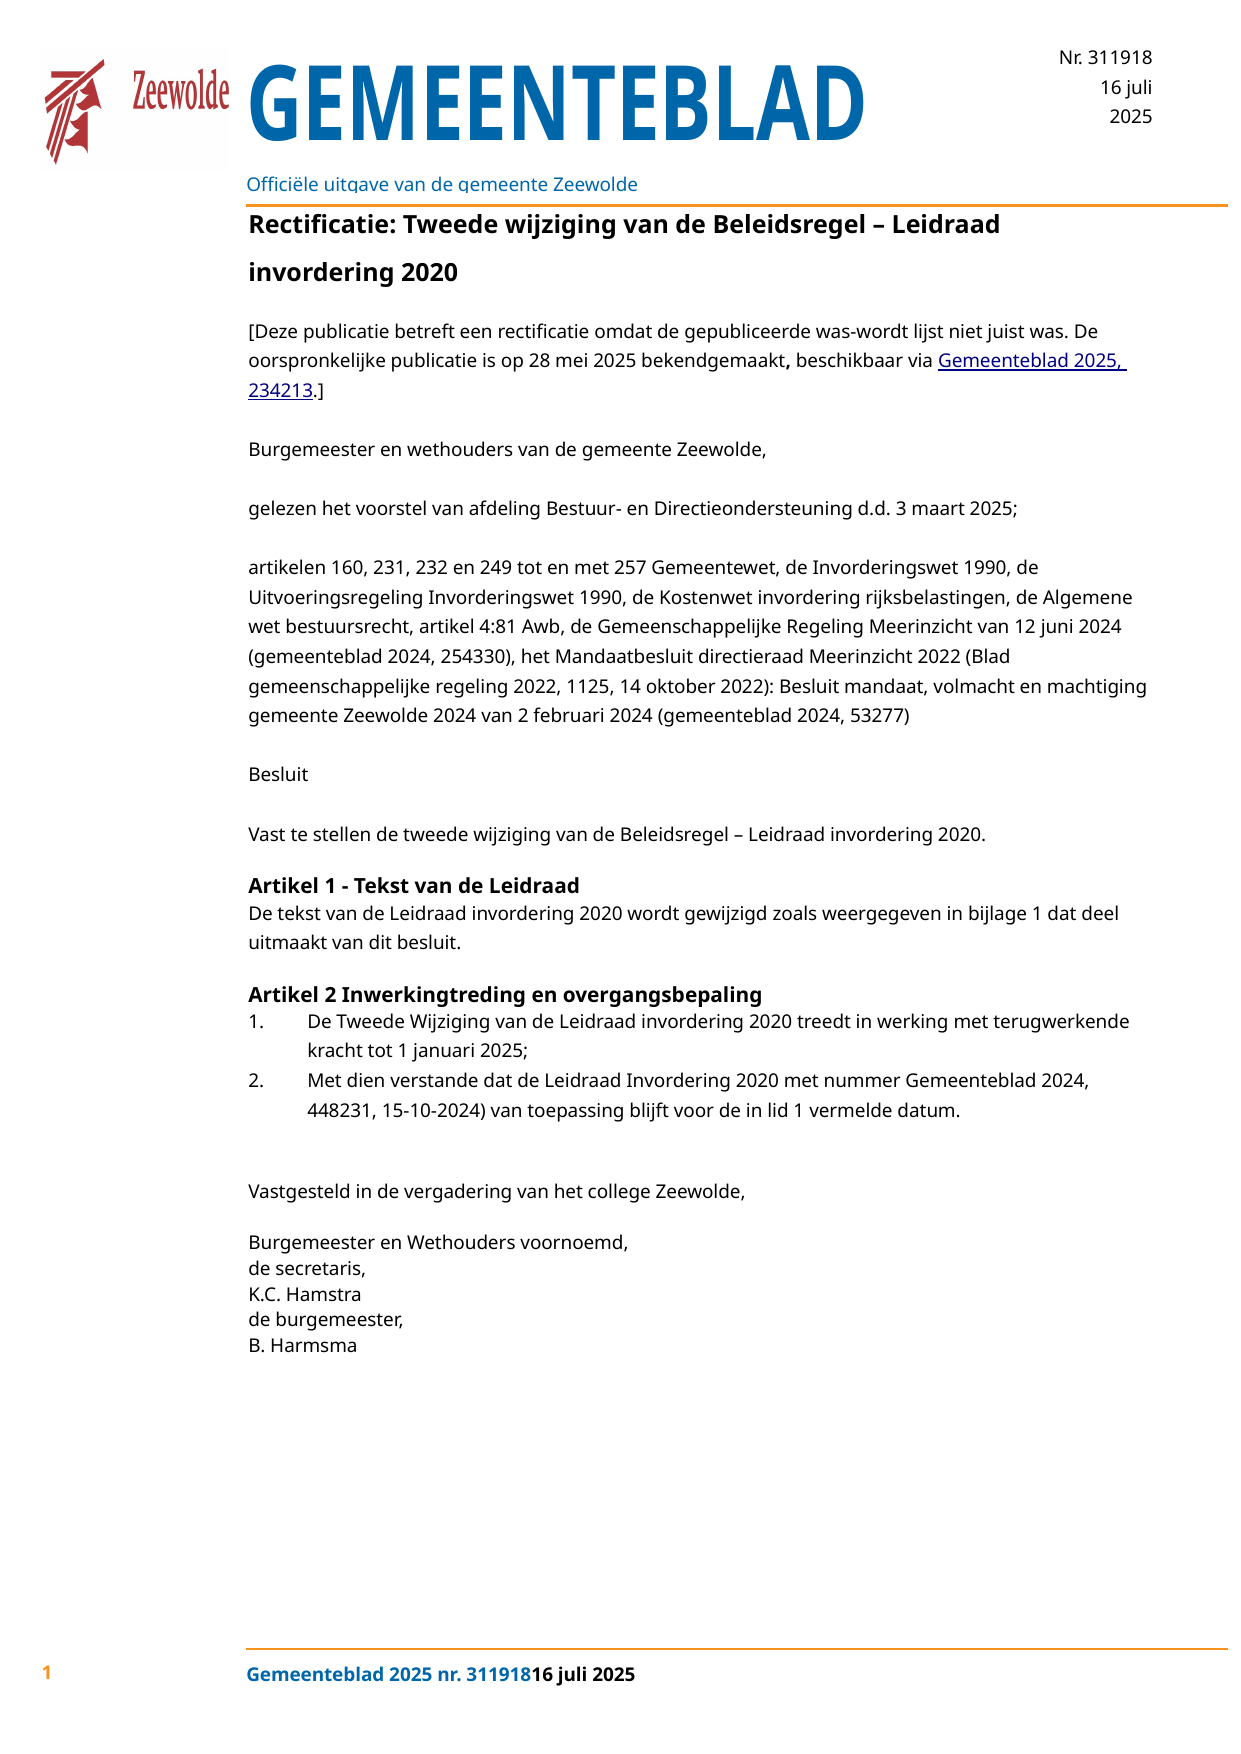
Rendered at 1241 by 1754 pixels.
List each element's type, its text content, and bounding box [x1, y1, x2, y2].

list De Tweede Wijziging van de Leidraad invordering 2020 treedt in werking met terugwerkende kracht tot 1 januari 2025; [248, 1008, 1152, 1063]
list Met dien verstande dat de Leidraad Invordering 2020 met nummer Gemeenteblad 2024, 448231, 15-10-2024) van toepassing blijft voor de in lid 1 vermelde datum. [248, 1067, 1152, 1123]
text Burgemeester en wethouders van de gemeente Zeewolde, [248, 436, 1152, 462]
picture [41, 47, 231, 172]
text gelezen het voorstel van afdeling Bestuur- en Directieondersteuning d.d. 3 maart 2025; [248, 495, 1152, 521]
text B. Harmsma [248, 1332, 1152, 1358]
text Besluit [248, 762, 1152, 787]
text Vast te stellen de tweede wijziging van de Beleidsregel – Leidraad invordering 2020. [248, 821, 1152, 847]
text De tekst van de Leidraad invordering 2020 wordt gewijzigd zoals weergegeven in bijlage 1 dat deel uitmaakt van dit besluit. [248, 900, 1152, 955]
text artikelen 160, 231, 232 en 249 tot en met 257 Gemeentewet, de Invorderingswet 1990, de Uitvoeringsregeling Invorderingswet 1990, de Kostenwet invordering rijksbelastingen, de Algemene wet bestuursrecht, artikel 4:81 Awb, de Gemeenschappelijke Regeling Meerinzicht van 12 juni 2024 (gemeenteblad 2024, 254330), het Mandaatbesluit directieraad Meerinzicht 2022 (Blad gemeenschappelijke regeling 2022, 1125, 14 oktober 2022): Besluit mandaat, volmacht en machtiging gemeente Zeewolde 2024 van 2 februari 2024 (gemeenteblad 2024, 53277) [248, 554, 1152, 728]
text [Deze publicatie betreft een rectificatie omdat de gepubliceerde was-wordt lijst niet juist was. De oorspronkelijke publicatie is op 28 mei 2025 bekendgemaakt, beschikbaar via Gemeenteblad 2025, 234213.] [248, 318, 1152, 403]
text Artikel 2 Inwerkingtreding en overgangsbepaling [248, 980, 1152, 1008]
text Burgemeester en Wethouders voornoemd, [248, 1229, 1152, 1255]
text Artikel 1 - Tekst van de Leidraad [248, 871, 1152, 900]
text K.C. Hamstra [248, 1281, 1152, 1307]
text de burgemeester, [248, 1307, 1152, 1332]
text de secretaris, [248, 1255, 1152, 1281]
text Vastgesteld in de vergadering van het college Zeewolde, [248, 1178, 1152, 1204]
text Rectificatie: Tweede wijziging van de Beleidsregel – Leidraad invordering 2020 [248, 207, 1152, 288]
